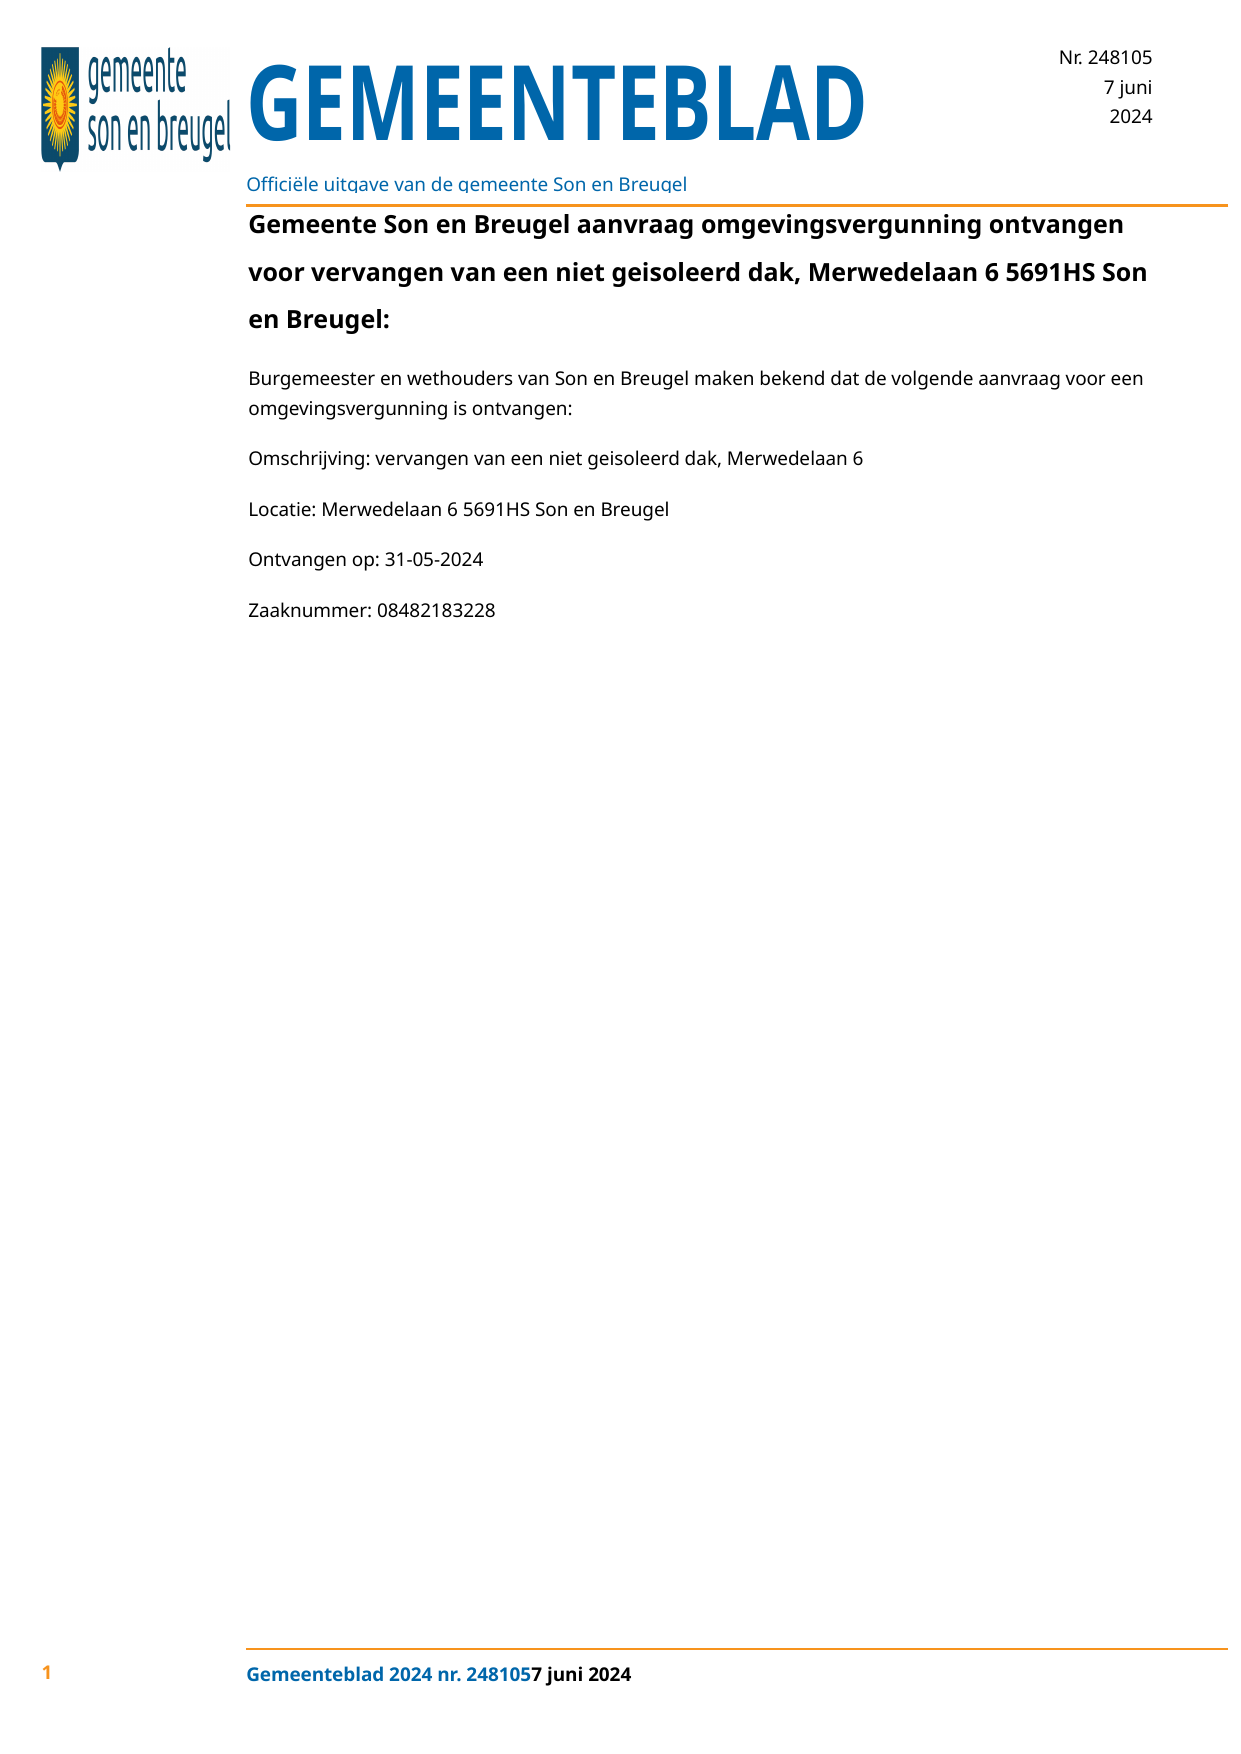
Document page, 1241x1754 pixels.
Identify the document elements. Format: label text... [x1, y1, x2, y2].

text Locatie: Merwedelaan 6 5691HS Son en Breugel [248, 496, 1152, 522]
text Zaaknummer: 08482183228 [248, 597, 1152, 622]
text Ontvangen op: 31-05-2024 [248, 546, 1152, 572]
text Omschrijving: vervangen van een niet geisoleerd dak, Merwedelaan 6 [248, 446, 1152, 471]
text Gemeente Son en Breugel aanvraag omgevingsvergunning ontvangen voor vervangen van een niet geisoleerd dak, Merwedelaan 6 5691HS Son en Breugel: [248, 207, 1152, 336]
text Burgemeester en wethouders van Son en Breugel maken bekend dat de volgende aanvraag voor een omgevingsvergunning is ontvangen: [248, 366, 1152, 421]
picture [41, 47, 231, 172]
